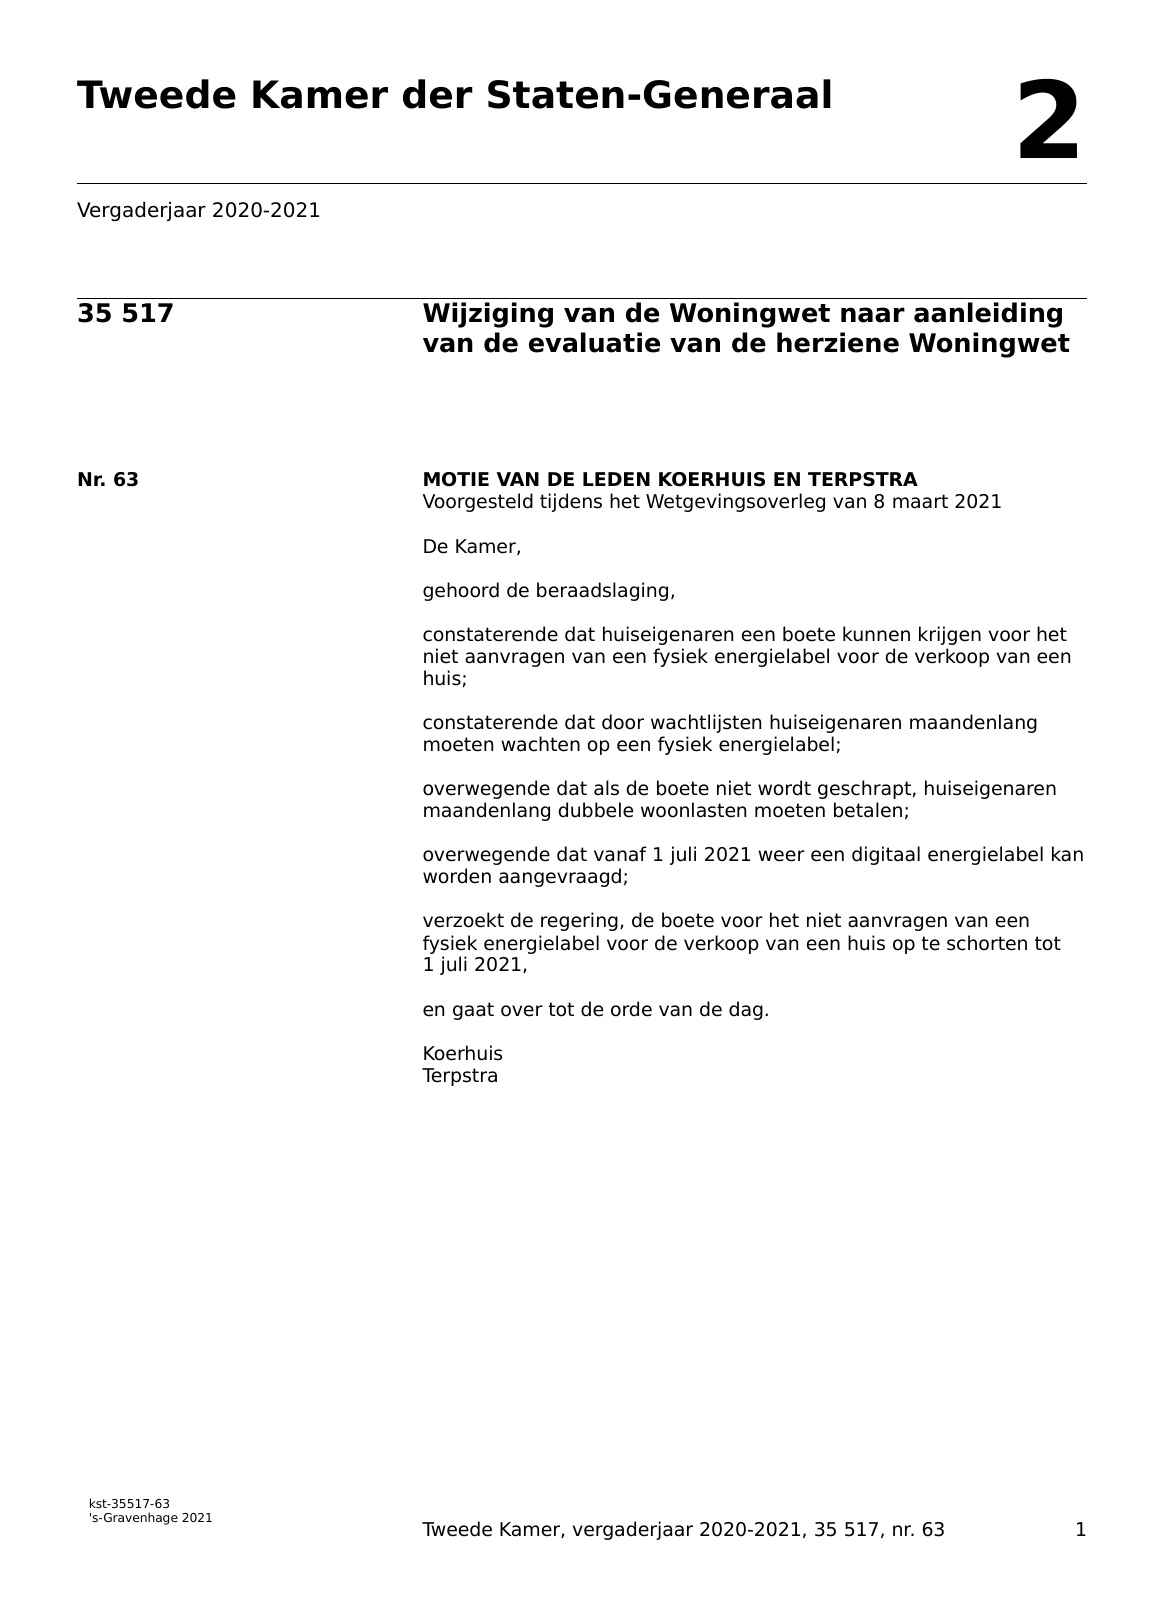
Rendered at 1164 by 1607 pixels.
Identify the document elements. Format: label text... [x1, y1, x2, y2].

text De Kamer, [422, 536, 1087, 557]
text overwegende dat als de boete niet wordt geschrapt, huiseigenaren maandenlang dubbele woonlasten moeten betalen; [422, 778, 1087, 822]
text Terpstra [422, 1065, 1087, 1087]
text Voorgesteld tijdens het Wetgevingsoverleg van 8 maart 2021 [422, 491, 1087, 513]
subtitle 35 517 Wijziging van de Woningwet naar aanleiding van de evaluatie van de herziene Woningwet [77, 299, 1087, 358]
table_header 2 [886, 59, 1087, 183]
text 's-Gravenhage 2021 [88, 1511, 323, 1525]
text constaterende dat door wachtlijsten huiseigenaren maandenlang moeten wachten op een fysiek energielabel; [422, 712, 1087, 756]
table_header Tweede Kamer der Staten-Generaal [77, 59, 886, 183]
table_cell Vergaderjaar 2020-2021 [77, 184, 1087, 298]
text verzoekt de regering, de boete voor het niet aanvragen van een fysiek energielabel voor de verkoop van een huis op te schorten tot 1 juli 2021, [422, 910, 1087, 976]
text en gaat over tot de orde van de dag. [422, 998, 1087, 1021]
text overwegende dat vanaf 1 juli 2021 weer een digitaal energielabel kan worden aangevraagd; [422, 844, 1087, 888]
text gehoord de beraadslaging, [422, 580, 1087, 602]
subtitle Nr. 63 MOTIE VAN DE LEDEN KOERHUIS EN TERPSTRA [77, 469, 1087, 491]
text kst-35517-63 [88, 1497, 323, 1511]
text constaterende dat huiseigenaren een boete kunnen krijgen voor het niet aanvragen van een fysiek energielabel voor de verkoop van een huis; [422, 624, 1087, 690]
text Koerhuis [422, 1043, 1087, 1065]
